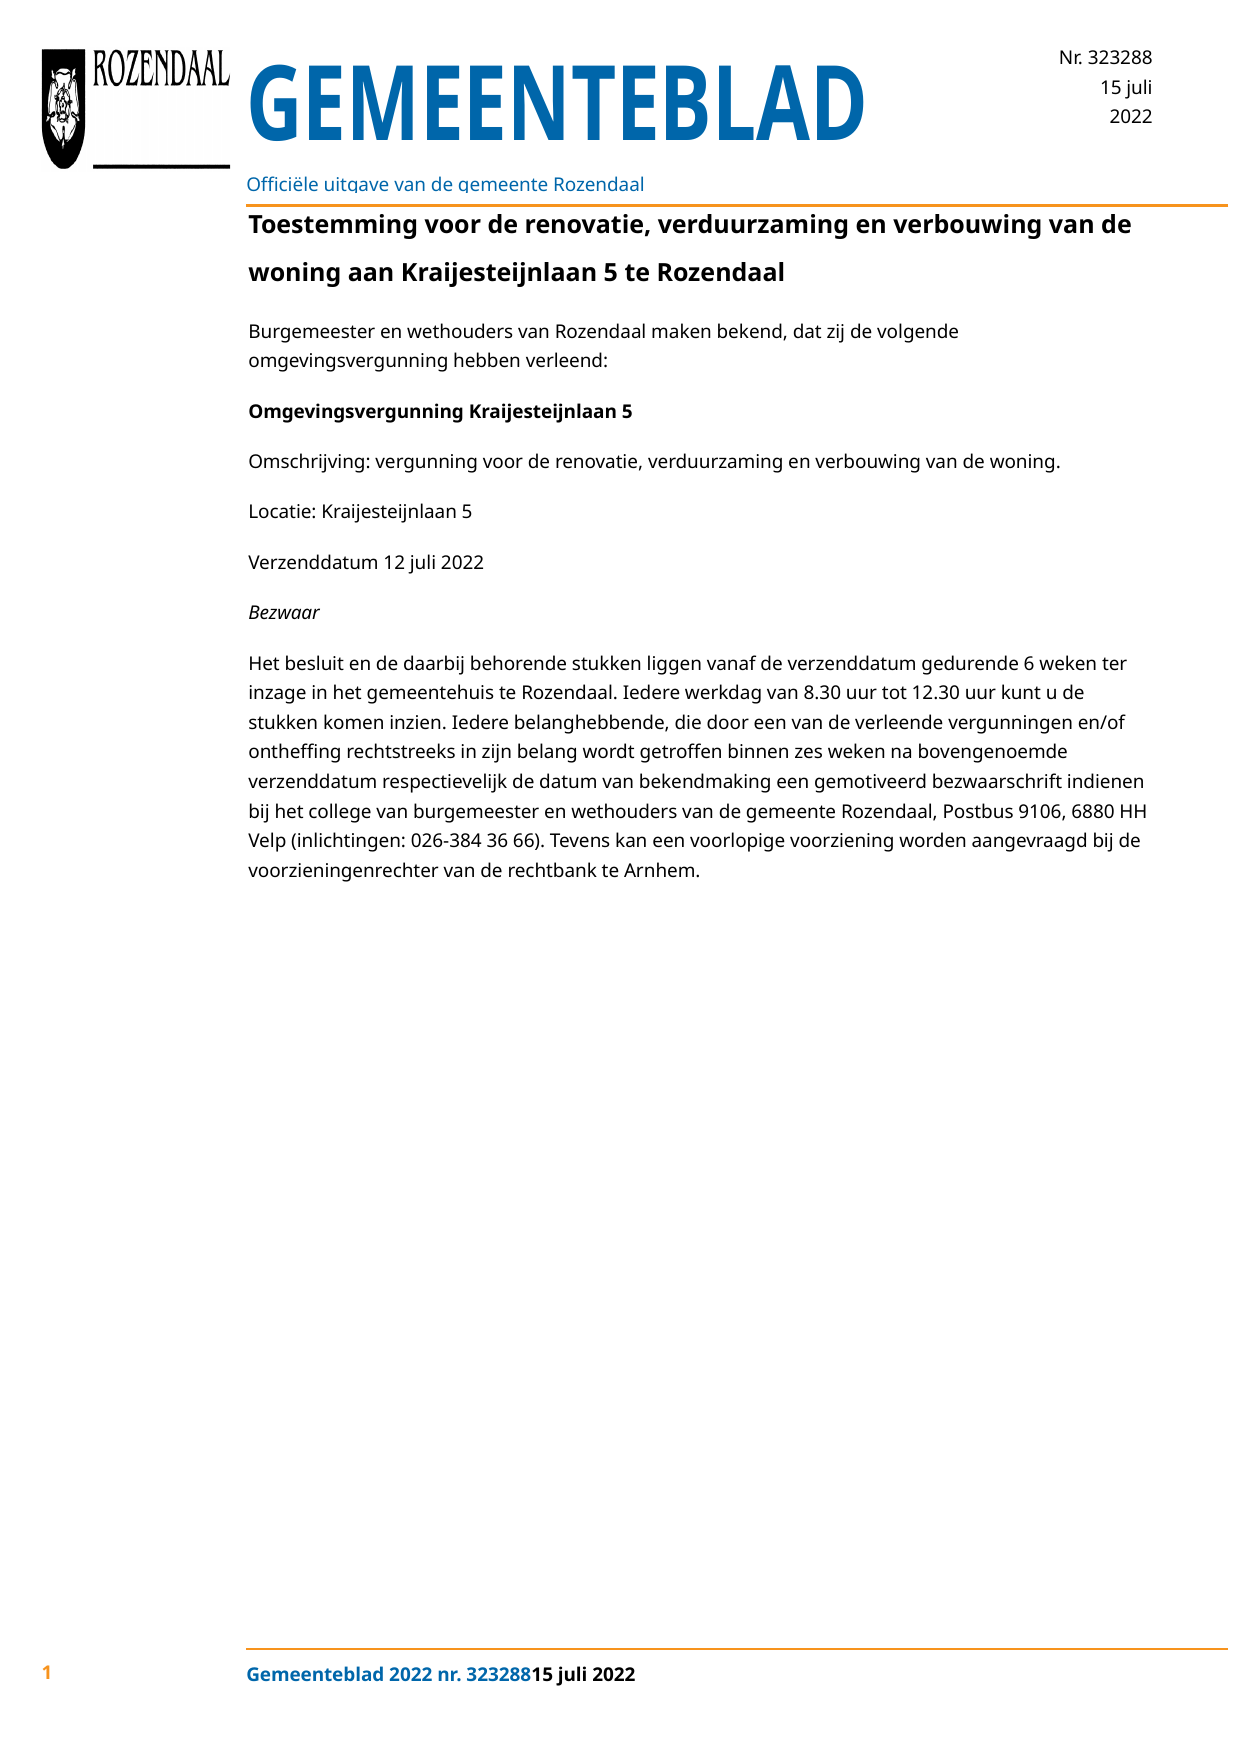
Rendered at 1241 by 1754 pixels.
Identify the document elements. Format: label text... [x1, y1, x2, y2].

text Omgevingsvergunning Kraijesteijnlaan 5 [248, 398, 1152, 424]
text Bezwaar [248, 599, 1152, 625]
text Toestemming voor de renovatie, verduurzaming en verbouwing van de woning aan Kraijesteijnlaan 5 te Rozendaal [248, 207, 1152, 288]
text Burgemeester en wethouders van Rozendaal maken bekend, dat zij de volgende omgevingsvergunning hebben verleend: [248, 318, 1152, 373]
text Locatie: Kraijesteijnlaan 5 [248, 499, 1152, 524]
text Omschrijving: vergunning voor de renovatie, verduurzaming en verbouwing van de woning. [248, 448, 1152, 474]
picture [41, 47, 231, 172]
text Het besluit en de daarbij behorende stukken liggen vanaf de verzenddatum gedurende 6 weken ter inzage in het gemeentehuis te Rozendaal. Iedere werkdag van 8.30 uur tot 12.30 uur kunt u de stukken komen inzien. Iedere belanghebbende, die door een van de verleende vergunningen en/of ontheffing rechtstreeks in zijn belang wordt getroffen binnen zes weken na bovengenoemde verzenddatum respectievelijk de datum van bekendmaking een gemotiveerd bezwaarschrift indienen bij het college van burgemeester en wethouders van de gemeente Rozendaal, Postbus 9106, 6880 HH Velp (inlichtingen: 026-384 36 66). Tevens kan een voorlopige voorziening worden aangevraagd bij de voorzieningenrechter van de rechtbank te Arnhem. [248, 650, 1152, 883]
text Verzenddatum 12 juli 2022 [248, 549, 1152, 575]
